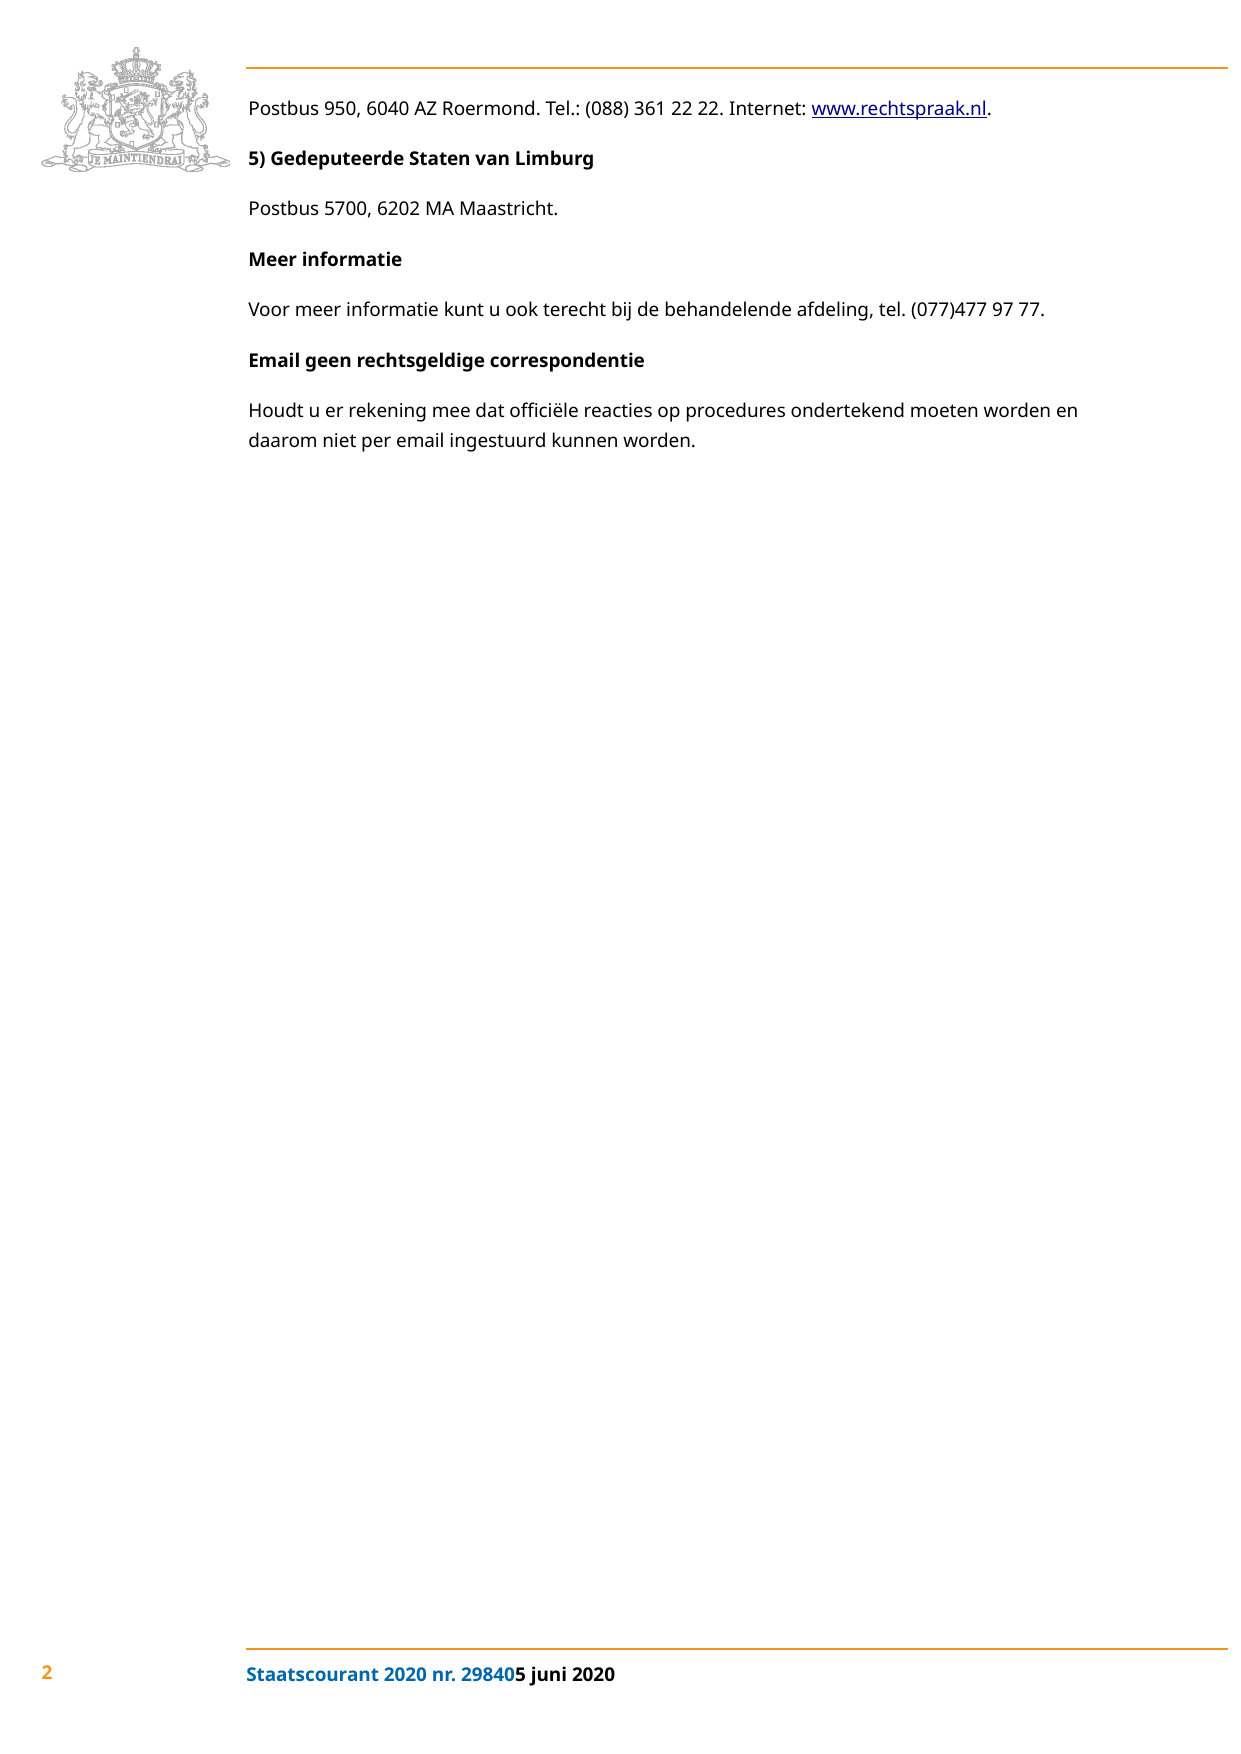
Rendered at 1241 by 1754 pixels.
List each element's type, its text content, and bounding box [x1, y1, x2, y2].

text Houdt u er rekening mee dat officiële reacties op procedures ondertekend moeten worden en daarom niet per email ingestuurd kunnen worden. [248, 397, 1152, 453]
picture [41, 47, 231, 172]
text 5) Gedeputeerde Staten van Limburg [248, 145, 1152, 171]
text Voor meer informatie kunt u ook terecht bij de behandelende afdeling, tel. (077)477 97 77. [248, 296, 1152, 322]
text Postbus 950, 6040 AZ Roermond. Tel.: (088) 361 22 22. Internet: www.rechtspraak.nl. [248, 95, 1152, 121]
text Email geen rechtsgeldige correspondentie [248, 347, 1152, 373]
text Meer informatie [248, 246, 1152, 272]
text Postbus 5700, 6202 MA Maastricht. [248, 196, 1152, 221]
